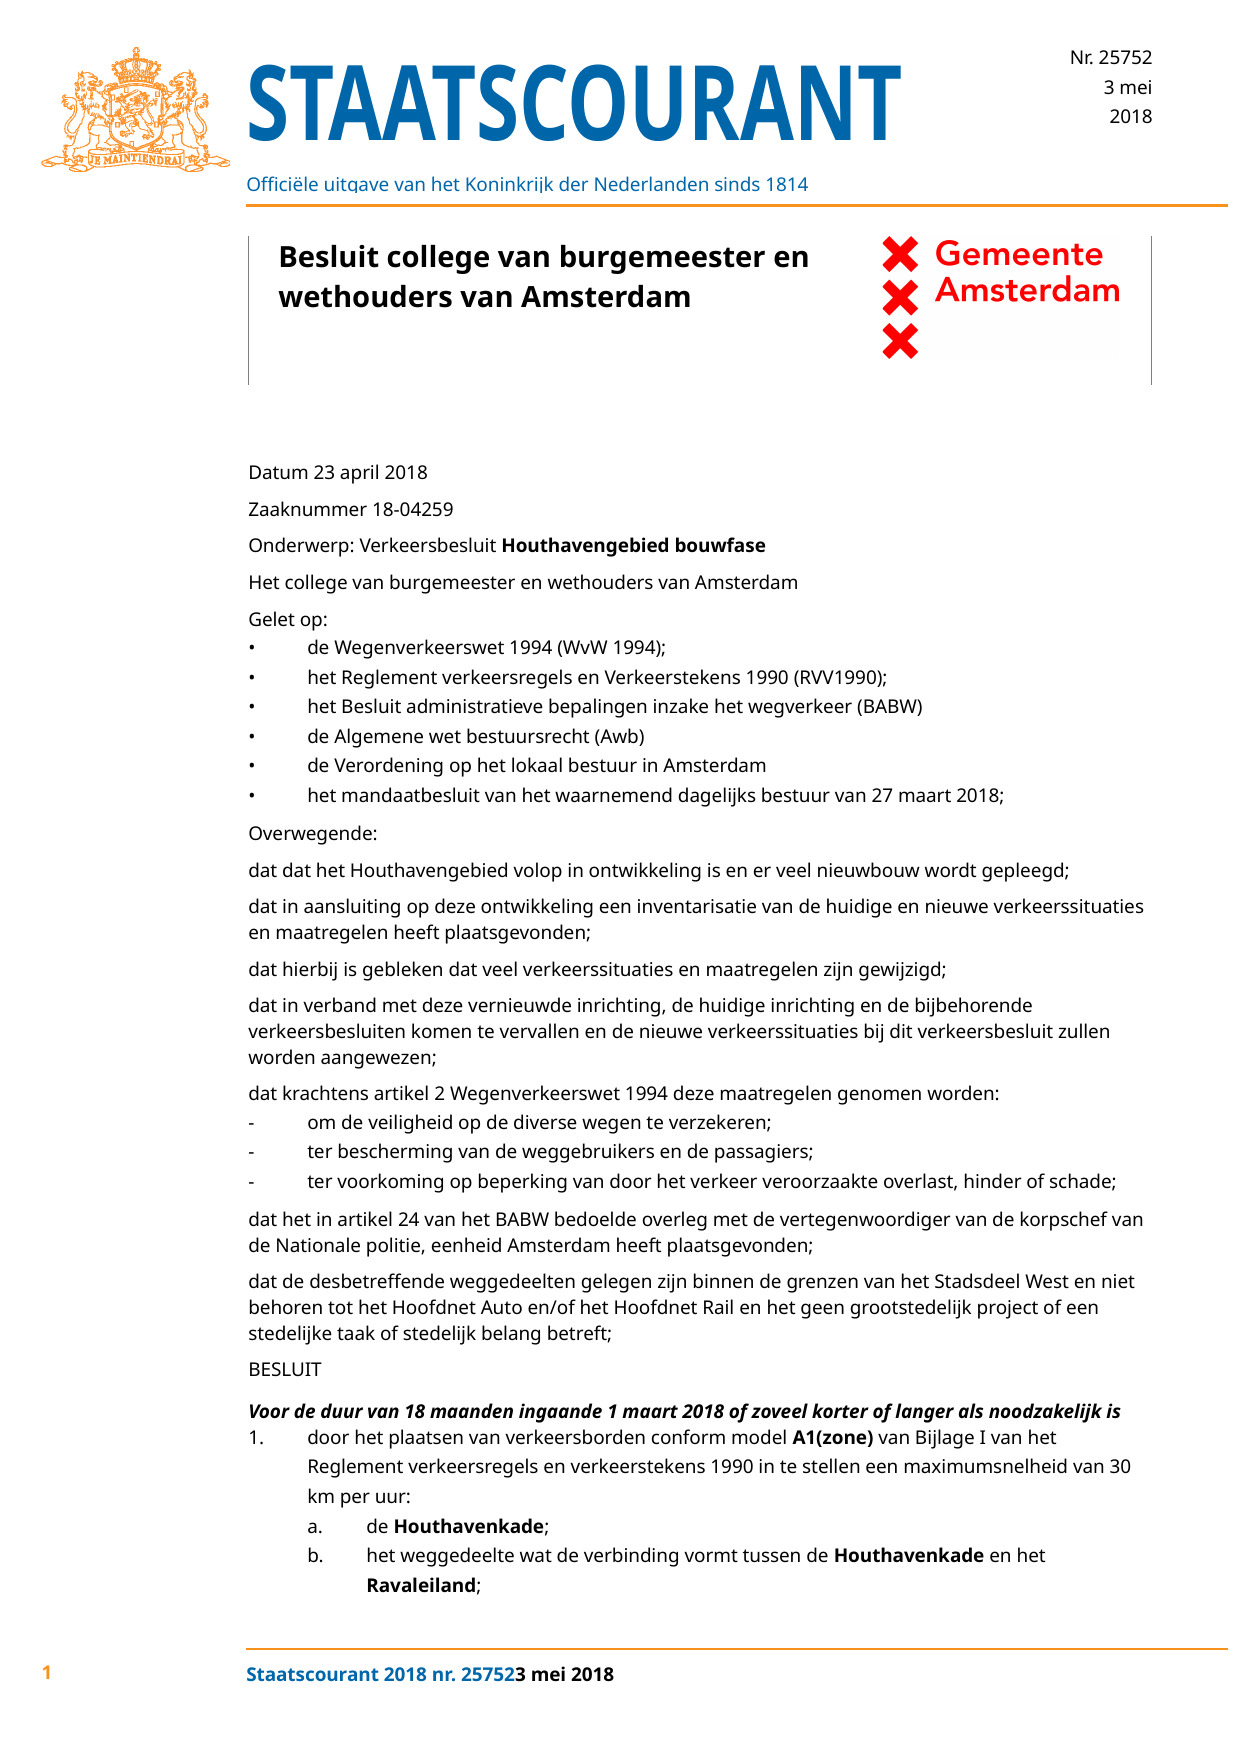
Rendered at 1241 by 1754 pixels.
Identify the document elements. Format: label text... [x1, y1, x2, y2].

list de Wegenverkeerswet 1994 (WvW 1994); [248, 634, 1152, 660]
list het weggedeelte wat de verbinding vormt tussen de Houthavenkade en het Ravaleiland; [307, 1542, 1152, 1598]
text Voor de duur van 18 maanden ingaande 1 maart 2018 of zoveel korter of langer als noodzakelijk is [248, 1398, 1152, 1424]
text dat dat het Houthavengebied volop in ontwikkeling is en er veel nieuwbouw wordt gepleegd; [248, 857, 1152, 882]
text dat in aansluiting op deze ontwikkeling een inventarisatie van de huidige en nieuwe verkeerssituaties en maatregelen heeft plaatsgevonden; [248, 893, 1152, 945]
list het Reglement verkeersregels en Verkeerstekens 1990 (RVV1990); [248, 664, 1152, 689]
text dat het in artikel 24 van het BABW bedoelde overleg met de vertegenwoordiger van de korpschef van de Nationale politie, eenheid Amsterdam heeft plaatsgevonden; [248, 1206, 1152, 1257]
list om de veiligheid op de diverse wegen te verzekeren; [248, 1109, 1152, 1135]
text BESLUIT [248, 1357, 1152, 1382]
table_header Besluit college van burgemeester en wethouders van Amsterdam [249, 236, 850, 385]
text Gelet op: [248, 606, 1152, 632]
text Datum 23 april 2018 [248, 459, 1152, 485]
list het Besluit administratieve bepalingen inzake het wegverkeer (BABW) [248, 693, 1152, 719]
text dat hierbij is gebleken dat veel verkeerssituaties en maatregelen zijn gewijzigd; [248, 956, 1152, 982]
text Onderwerp: Verkeersbesluit Houthavengebied bouwfase [248, 533, 1152, 558]
list ter bescherming van de weggebruikers en de passagiers; [248, 1138, 1152, 1164]
list de Houthavenkade; [307, 1513, 1152, 1539]
table_header [850, 236, 1151, 385]
list de Algemene wet bestuursrecht (Awb) [248, 723, 1152, 749]
text dat krachtens artikel 2 Wegenverkeerswet 1994 deze maatregelen genomen worden: [248, 1081, 1152, 1106]
picture [41, 47, 231, 172]
picture [882, 236, 1119, 359]
list het mandaatbesluit van het waarnemend dagelijks bestuur van 27 maart 2018; [248, 782, 1152, 808]
list door het plaatsen van verkeersborden conform model A1(zone) van Bijlage I van het Reglement verkeersregels en verkeerstekens 1990 in te stellen een maximumsnelheid van 30 km per uur: [248, 1424, 1152, 1509]
text dat in verband met deze vernieuwde inrichting, de huidige inrichting en de bijbehorende verkeersbesluiten komen te vervallen en de nieuwe verkeerssituaties bij dit verkeersbesluit zullen worden aangewezen; [248, 992, 1152, 1070]
list ter voorkoming op beperking van door het verkeer veroorzaakte overlast, hinder of schade; [248, 1168, 1152, 1194]
text Het college van burgemeester en wethouders van Amsterdam [248, 569, 1152, 595]
text dat de desbetreffende weggedeelten gelegen zijn binnen de grenzen van het Stadsdeel West en niet behoren tot het Hoofdnet Auto en/of het Hoofdnet Rail en het geen grootstedelijk project of een stedelijke taak of stedelijk belang betreft; [248, 1268, 1152, 1346]
text Zaaknummer 18-04259 [248, 496, 1152, 522]
text Overwegende: [248, 820, 1152, 846]
list de Verordening op het lokaal bestuur in Amsterdam [248, 753, 1152, 778]
